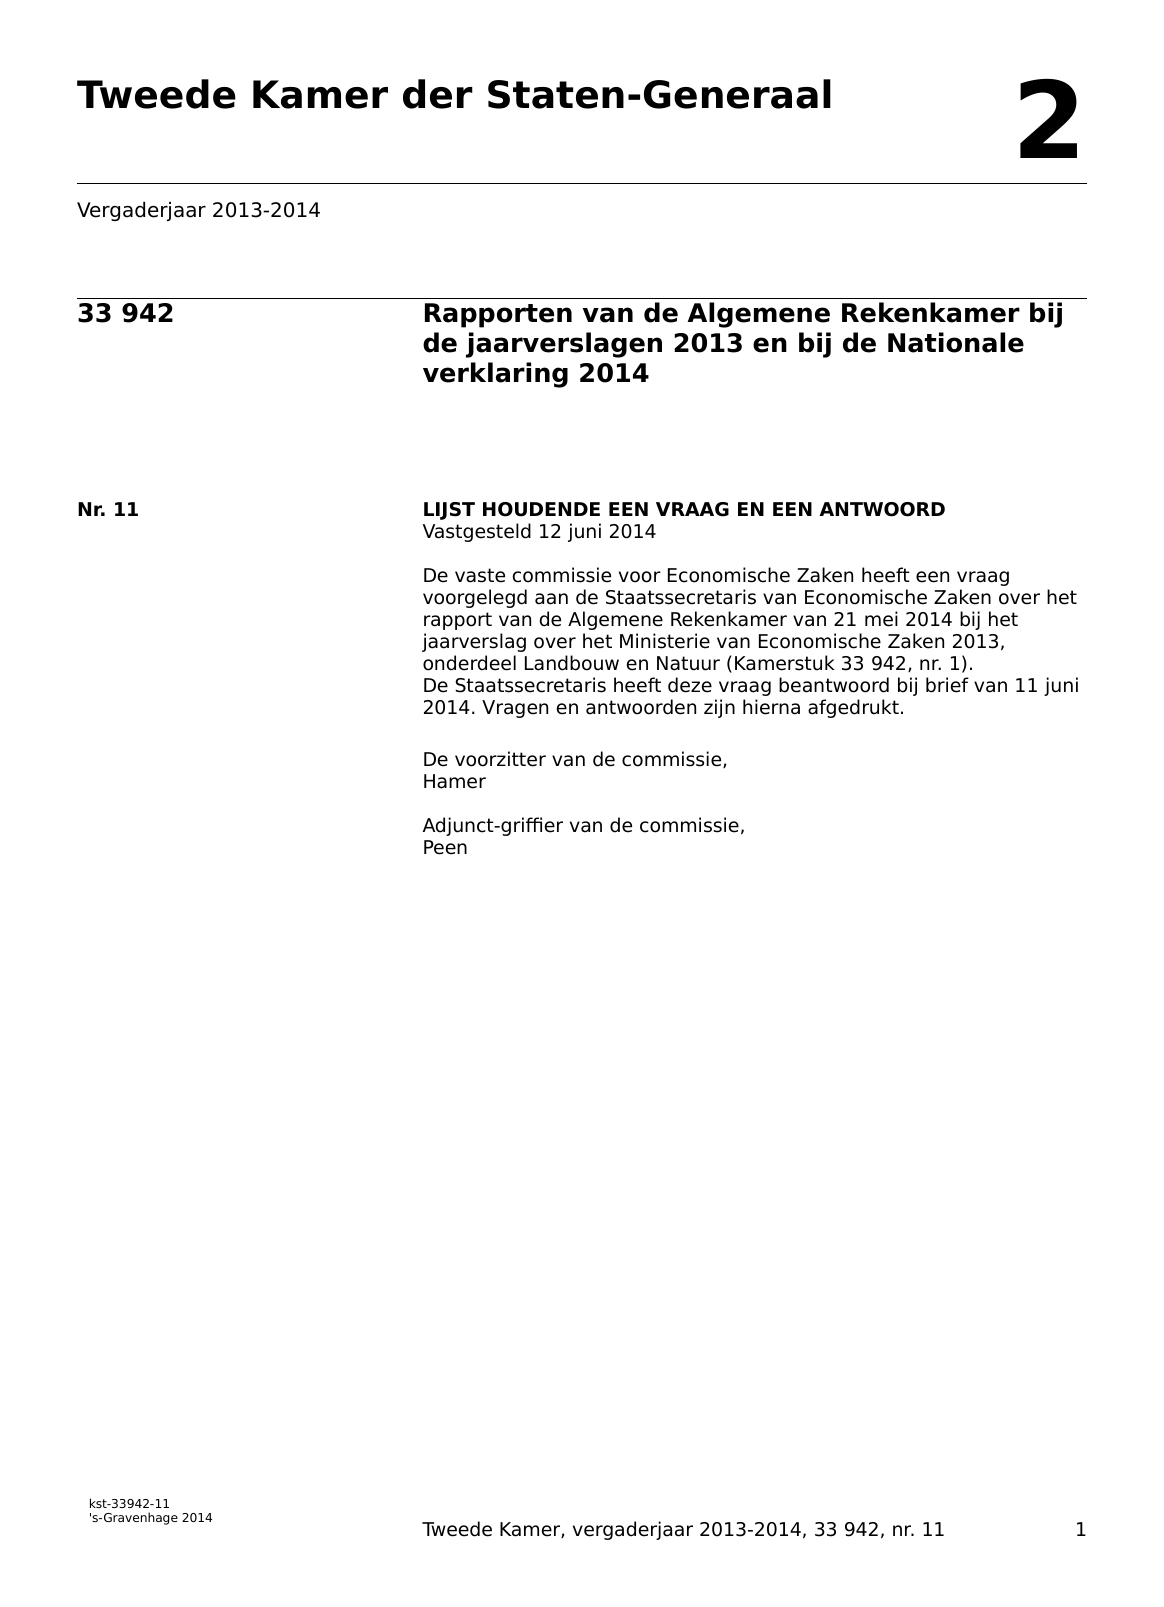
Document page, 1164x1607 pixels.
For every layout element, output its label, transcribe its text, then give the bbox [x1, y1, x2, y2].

table_cell Vergaderjaar 2013-2014 [77, 184, 1087, 298]
text Vastgesteld 12 juni 2014 [422, 521, 1087, 543]
text De vaste commissie voor Economische Zaken heeft een vraag voorgelegd aan de Staatssecretaris van Economische Zaken over het rapport van de Algemene Rekenkamer van 21 mei 2014 bij het jaarverslag over het Ministerie van Economische Zaken 2013, onderdeel Landbouw en Natuur (Kamerstuk 33 942, nr. 1). [422, 565, 1087, 675]
subtitle Nr. 11 LIJST HOUDENDE EEN VRAAG EN EEN ANTWOORD [77, 499, 1087, 521]
text De Staatssecretaris heeft deze vraag beantwoord bij brief van 11 juni 2014. Vragen en antwoorden zijn hierna afgedrukt. [422, 675, 1087, 719]
text Adjunct-griffier van de commissie, Peen [422, 815, 1087, 859]
text 's-Gravenhage 2014 [88, 1511, 323, 1525]
text kst-33942-11 [88, 1497, 323, 1511]
table_header Tweede Kamer der Staten-Generaal [77, 59, 886, 183]
text De voorzitter van de commissie, Hamer [422, 749, 1087, 793]
table_header 2 [886, 59, 1087, 183]
subtitle 33 942 Rapporten van de Algemene Rekenkamer bij de jaarverslagen 2013 en bij de Nationale verklaring 2014 [77, 299, 1087, 388]
